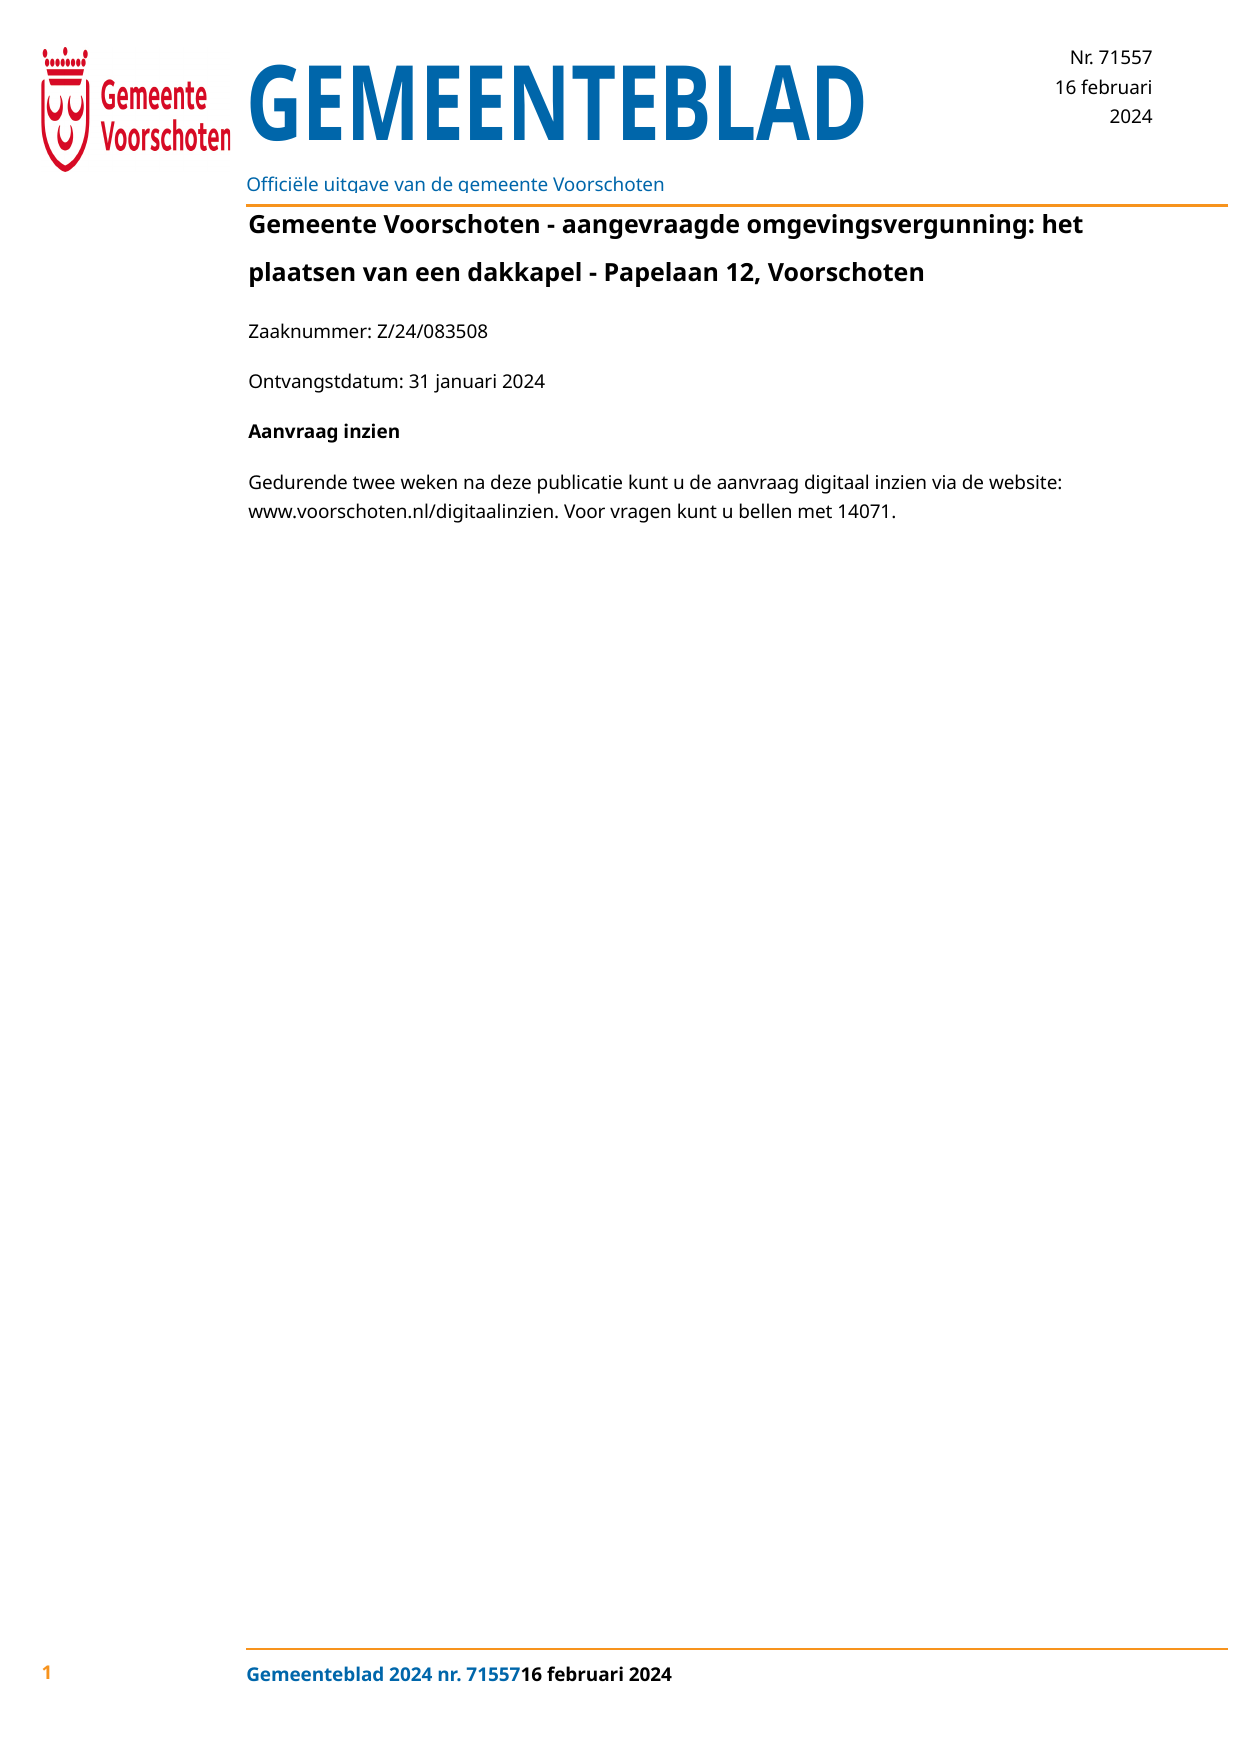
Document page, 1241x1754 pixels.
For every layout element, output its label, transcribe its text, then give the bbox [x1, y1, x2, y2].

text Zaaknummer: Z/24/083508 [248, 318, 1152, 344]
picture [41, 47, 231, 172]
text Aanvraag inzien [248, 419, 1152, 444]
text Gemeente Voorschoten - aangevraagde omgevingsvergunning: het plaatsen van een dakkapel - Papelaan 12, Voorschoten [248, 207, 1152, 288]
text Ontvangstdatum: 31 januari 2024 [248, 368, 1152, 394]
text Gedurende twee weken na deze publicatie kunt u de aanvraag digitaal inzien via de website: www.voorschoten.nl/digitaalinzien. Voor vragen kunt u bellen met 14071. [248, 469, 1152, 524]
